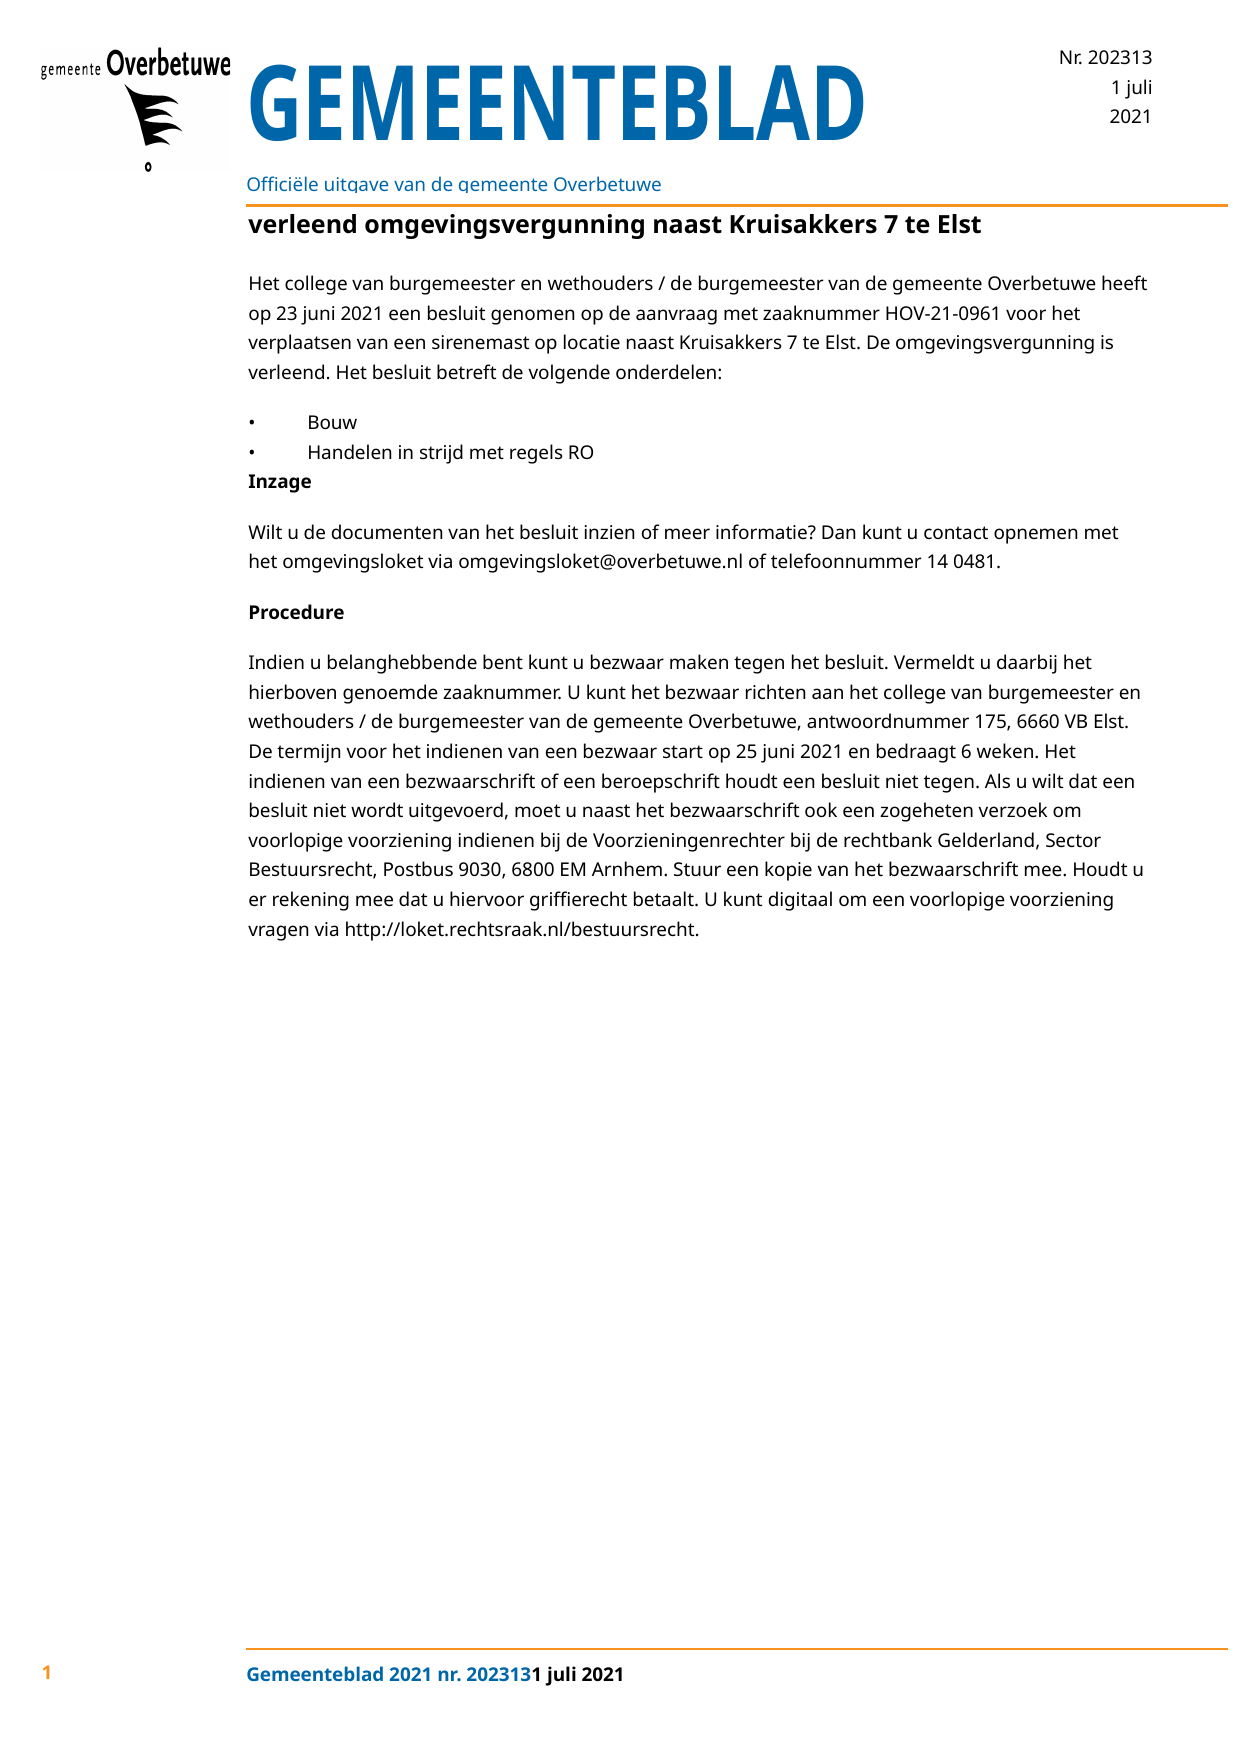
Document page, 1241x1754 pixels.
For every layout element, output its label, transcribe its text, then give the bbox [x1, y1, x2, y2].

text Indien u belanghebbende bent kunt u bezwaar maken tegen het besluit. Vermeldt u daarbij het hierboven genoemde zaaknummer. U kunt het bezwaar richten aan het college van burgemeester en wethouders / de burgemeester van de gemeente Overbetuwe, antwoordnummer 175, 6660 VB Elst. De termijn voor het indienen van een bezwaar start op 25 juni 2021 en bedraagt 6 weken. Het indienen van een bezwaarschrift of een beroepschrift houdt een besluit niet tegen. Als u wilt dat een besluit niet wordt uitgevoerd, moet u naast het bezwaarschrift ook een zogeheten verzoek om voorlopige voorziening indienen bij de Voorzieningenrechter bij de rechtbank Gelderland, Sector Bestuursrecht, Postbus 9030, 6800 EM Arnhem. Stuur een kopie van het bezwaarschrift mee. Houdt u er rekening mee dat u hiervoor griffierecht betaalt. U kunt digitaal om een voorlopige voorziening vragen via http://loket.rechtsraak.nl/bestuursrecht. [248, 649, 1152, 941]
text Procedure [248, 599, 1152, 625]
list Handelen in strijd met regels RO [248, 439, 1152, 465]
text verleend omgevingsvergunning naast Kruisakkers 7 te Elst [248, 207, 1152, 241]
text Wilt u de documenten van het besluit inzien of meer informatie? Dan kunt u contact opnemen met het omgevingsloket via omgevingsloket@overbetuwe.nl of telefoonnummer 14 0481. [248, 519, 1152, 574]
text Inzage [248, 469, 1152, 494]
text Het college van burgemeester en wethouders / de burgemeester van de gemeente Overbetuwe heeft op 23 juni 2021 een besluit genomen op de aanvraag met zaaknummer HOV-21-0961 voor het verplaatsen van een sirenemast op locatie naast Kruisakkers 7 te Elst. De omgevingsvergunning is verleend. Het besluit betreft de volgende onderdelen: [248, 270, 1152, 385]
picture [41, 47, 231, 172]
list Bouw [248, 409, 1152, 435]
